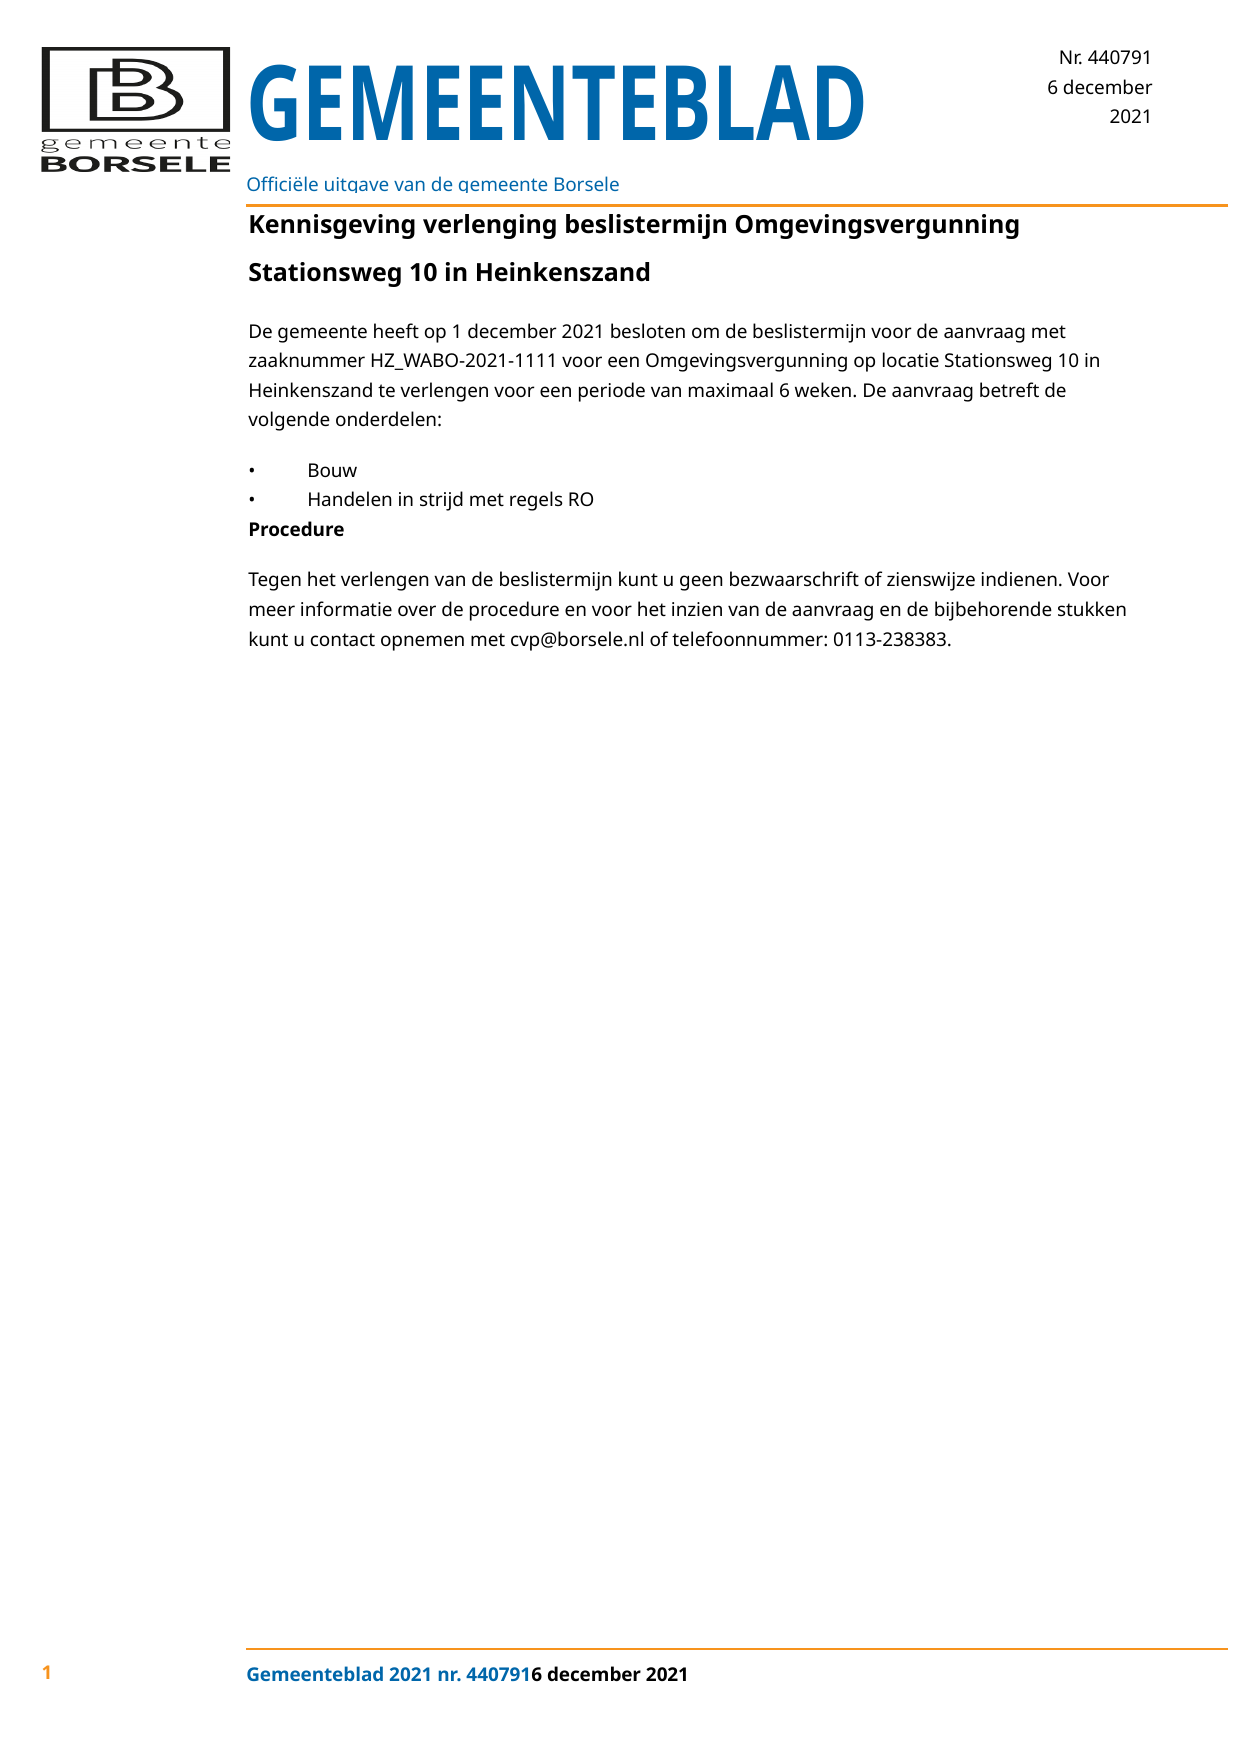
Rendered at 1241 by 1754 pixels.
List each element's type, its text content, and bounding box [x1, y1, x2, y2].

text De gemeente heeft op 1 december 2021 besloten om de beslistermijn voor de aanvraag met zaaknummer HZ_WABO-2021-1111 voor een Omgevingsvergunning op locatie Stationsweg 10 in Heinkenszand te verlengen voor een periode van maximaal 6 weken. De aanvraag betreft de volgende onderdelen: [248, 318, 1152, 432]
text Tegen het verlengen van de beslistermijn kunt u geen bezwaarschrift of zienswijze indienen. Voor meer informatie over de procedure en voor het inzien van de aanvraag en de bijbehorende stukken kunt u contact opnemen met cvp@borsele.nl of telefoonnummer: 0113-238383. [248, 567, 1152, 652]
text Procedure [248, 516, 1152, 542]
text Kennisgeving verlenging beslistermijn Omgevingsvergunning Stationsweg 10 in Heinkenszand [248, 207, 1152, 288]
picture [41, 47, 231, 172]
list Handelen in strijd met regels RO [248, 487, 1152, 512]
list Bouw [248, 457, 1152, 483]
